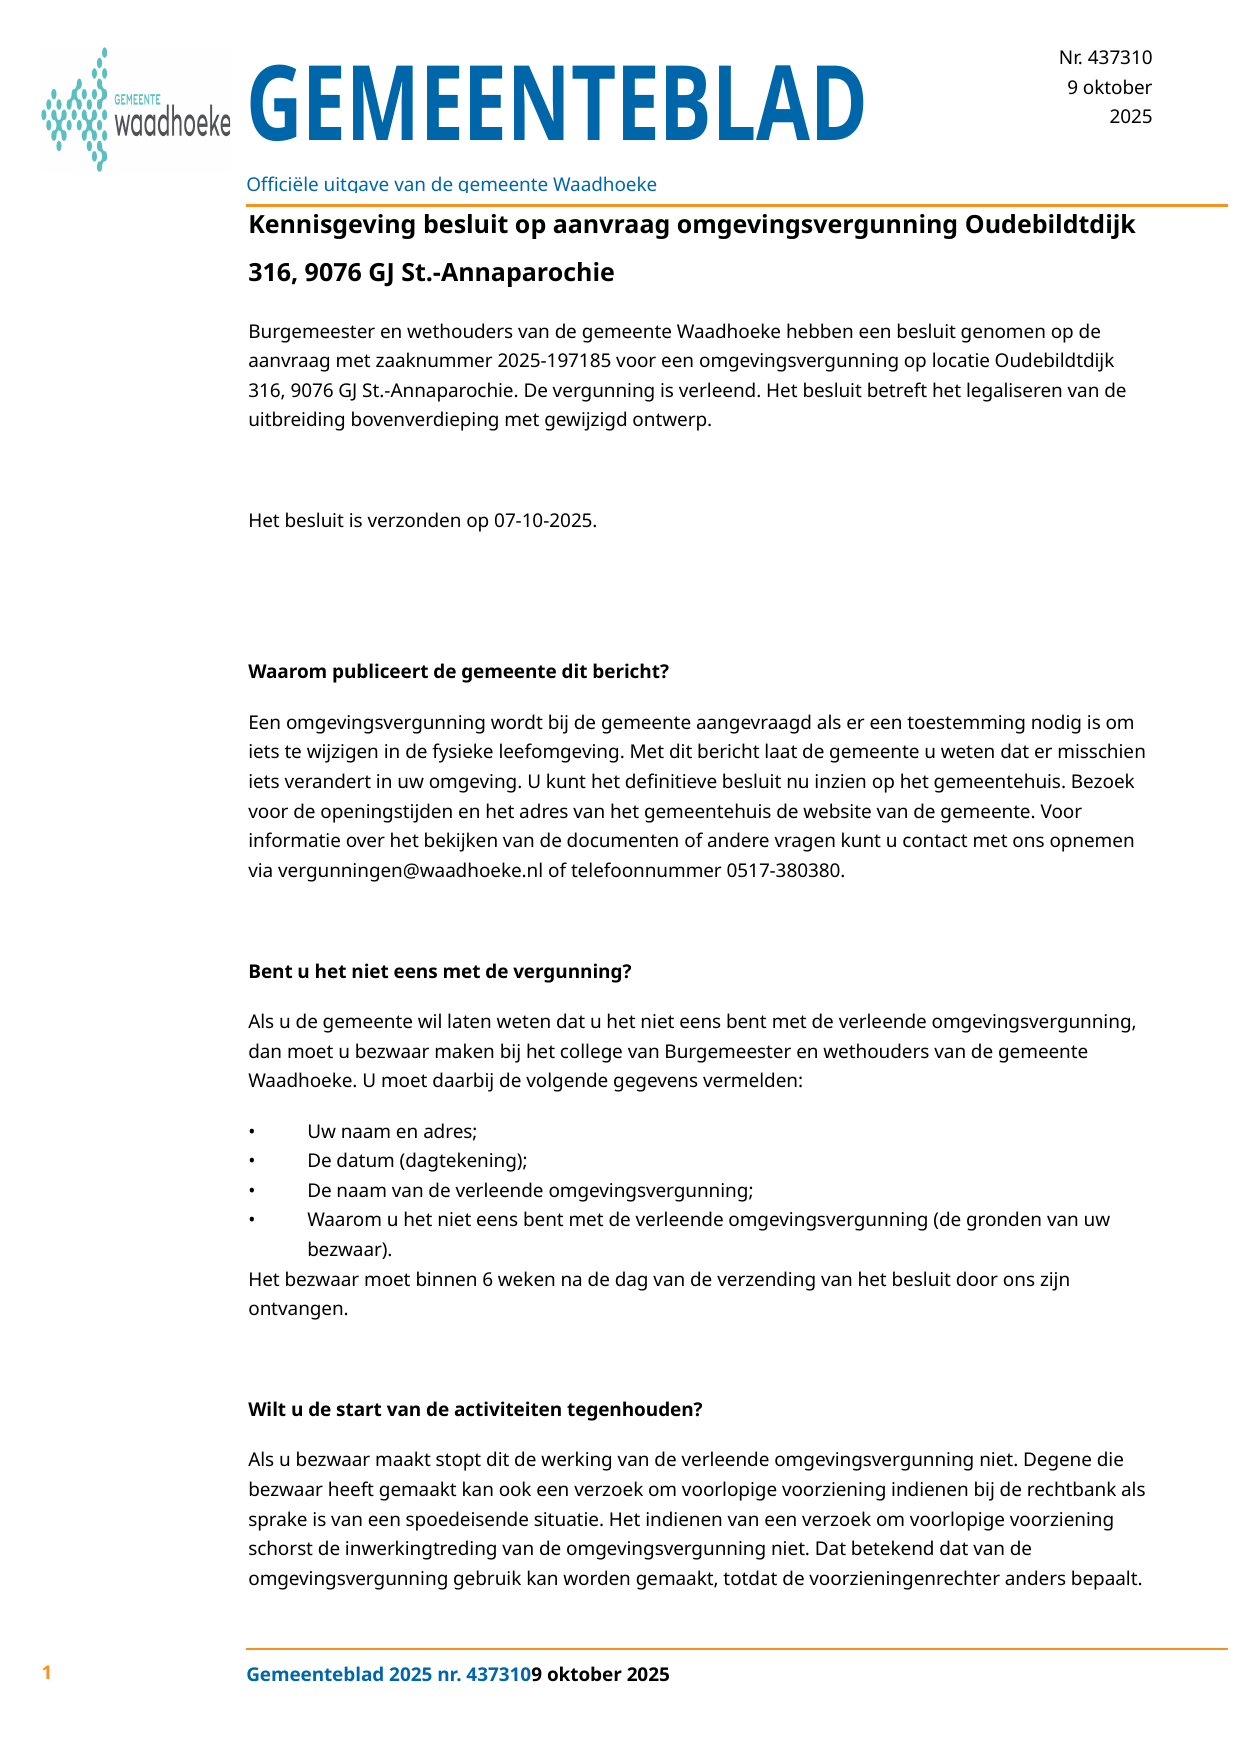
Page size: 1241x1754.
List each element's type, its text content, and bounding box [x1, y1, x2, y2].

text Kennisgeving besluit op aanvraag omgevingsvergunning Oudebildtdijk 316, 9076 GJ St.-Annaparochie [248, 207, 1152, 288]
list De datum (dagtekening); [248, 1147, 1152, 1173]
list Waarom u het niet eens bent met de verleende omgevingsvergunning (de gronden van uw bezwaar). [248, 1207, 1152, 1262]
text Het bezwaar moet binnen 6 weken na de dag van de verzending van het besluit door ons zijn ontvangen. [248, 1266, 1152, 1321]
text Burgemeester en wethouders van de gemeente Waadhoeke hebben een besluit genomen op de aanvraag met zaaknummer 2025-197185 voor een omgevingsvergunning op locatie Oudebildtdijk 316, 9076 GJ St.-Annaparochie. De vergunning is verleend. Het besluit betreft het legaliseren van de uitbreiding bovenverdieping met gewijzigd ontwerp. [248, 318, 1152, 432]
text Een omgevingsvergunning wordt bij de gemeente aangevraagd als er een toestemming nodig is om iets te wijzigen in de fysieke leefomgeving. Met dit bericht laat de gemeente u weten dat er misschien iets verandert in uw omgeving. U kunt het definitieve besluit nu inzien op het gemeentehuis. Bezoek voor de openingstijden en het adres van het gemeentehuis de website van de gemeente. Voor informatie over het bekijken van de documenten of andere vragen kunt u contact met ons opnemen via vergunningen@waadhoeke.nl of telefoonnummer 0517-380380. [248, 709, 1152, 883]
list De naam van de verleende omgevingsvergunning; [248, 1177, 1152, 1203]
text Bent u het niet eens met de vergunning? [248, 958, 1152, 984]
picture [41, 47, 231, 172]
text Als u bezwaar maakt stopt dit de werking van de verleende omgevingsvergunning niet. Degene die bezwaar heeft gemaakt kan ook een verzoek om voorlopige voorziening indienen bij de rechtbank als sprake is van een spoedeisende situatie. Het indienen van een verzoek om voorlopige voorziening schorst de inwerkingtreding van de omgevingsvergunning niet. Dat betekend dat van de omgevingsvergunning gebruik kan worden gemaakt, totdat de voorzieningenrechter anders bepaalt. [248, 1447, 1152, 1591]
list Uw naam en adres; [248, 1118, 1152, 1144]
text Als u de gemeente wil laten weten dat u het niet eens bent met de verleende omgevingsvergunning, dan moet u bezwaar maken bij het college van Burgemeester en wethouders van de gemeente Waadhoeke. U moet daarbij de volgende gegevens vermelden: [248, 1008, 1152, 1093]
text Het besluit is verzonden op 07-10-2025. [248, 507, 1152, 533]
text Waarom publiceert de gemeente dit bericht? [248, 659, 1152, 684]
text Wilt u de start van de activiteiten tegenhouden? [248, 1396, 1152, 1422]
